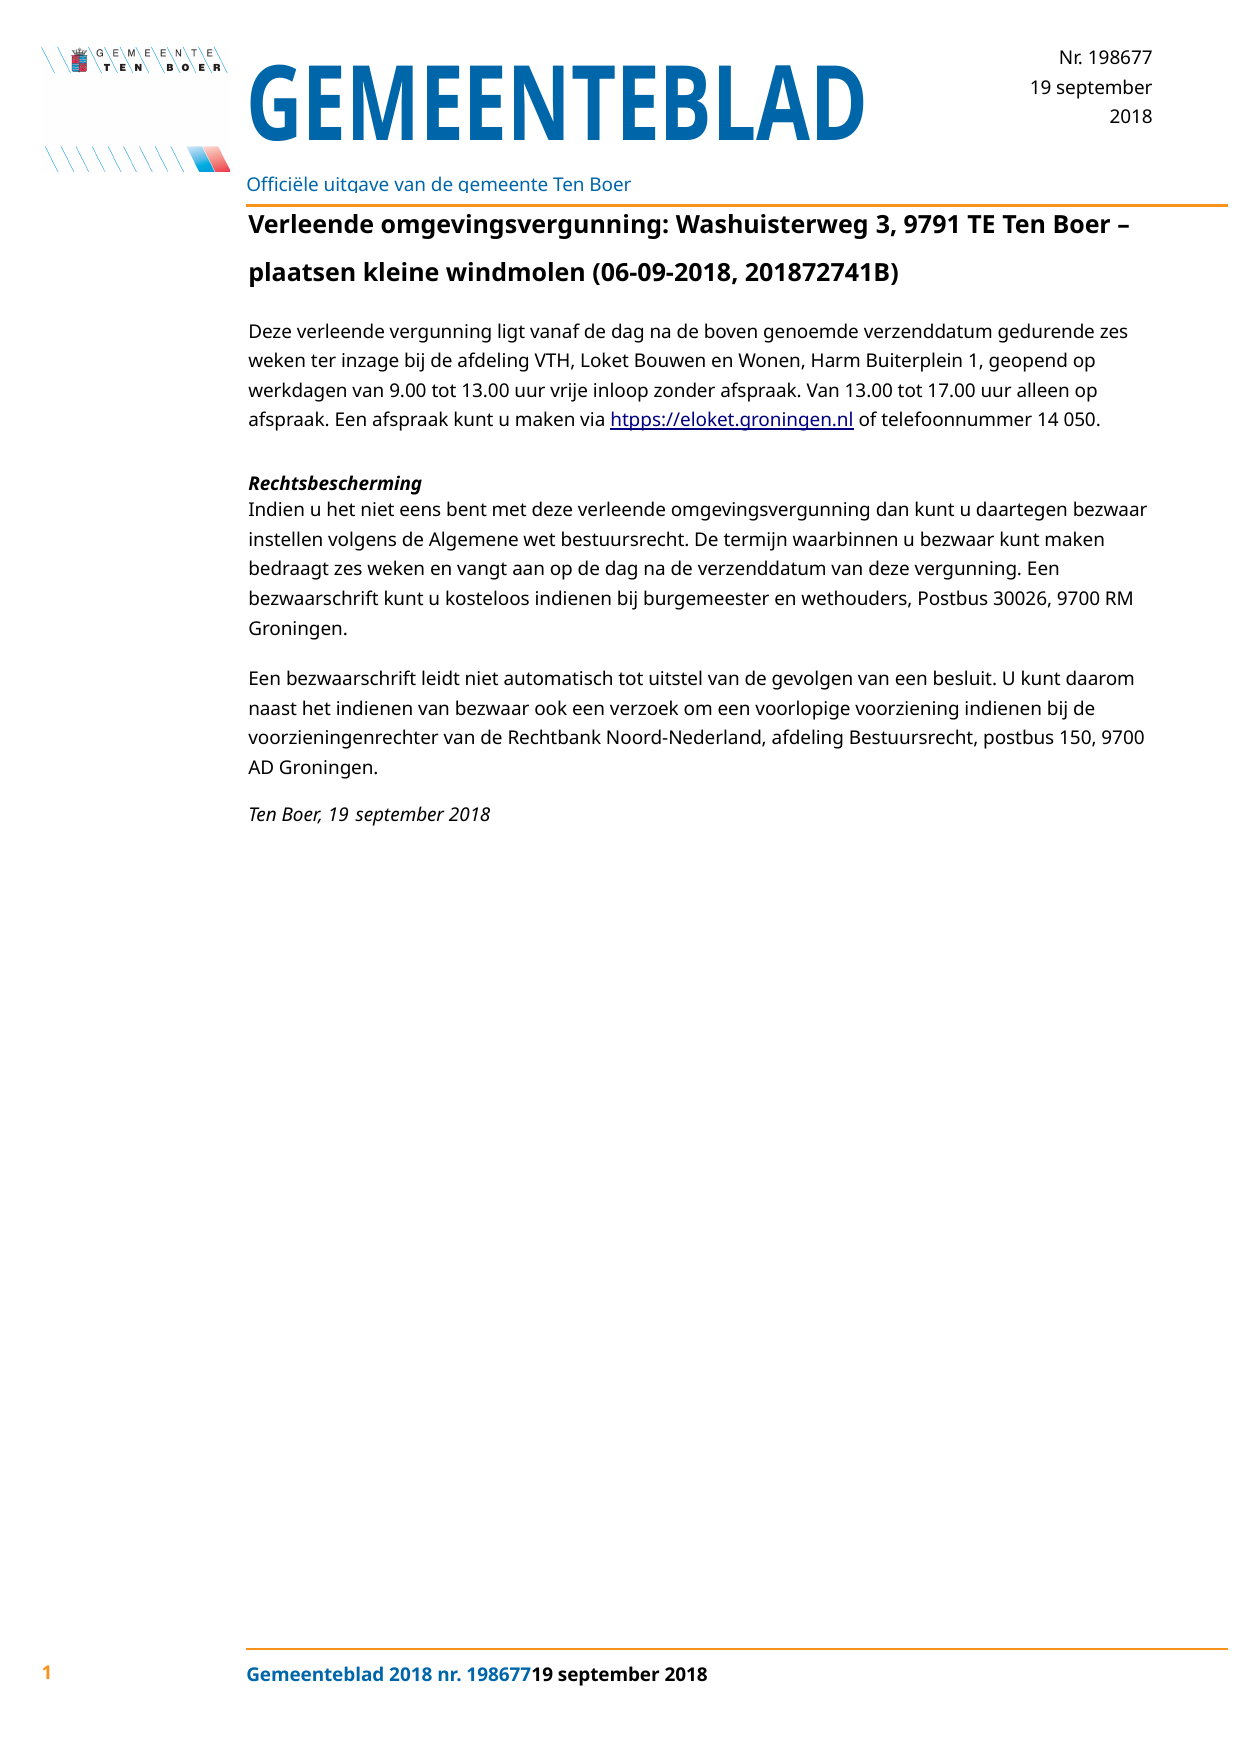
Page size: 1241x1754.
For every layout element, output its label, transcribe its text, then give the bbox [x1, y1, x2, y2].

text Indien u het niet eens bent met deze verleende omgevingsvergunning dan kunt u daartegen bezwaar instellen volgens de Algemene wet bestuursrecht. De termijn waarbinnen u bezwaar kunt maken bedraagt zes weken en vangt aan op de dag na de verzenddatum van deze vergunning. Een bezwaarschrift kunt u kosteloos indienen bij burgemeester en wethouders, Postbus 30026, 9700 RM Groningen. [248, 496, 1152, 640]
text Rechtsbescherming [248, 471, 1152, 496]
text Deze verleende vergunning ligt vanaf de dag na de boven genoemde verzenddatum gedurende zes weken ter inzage bij de afdeling VTH, Loket Bouwen en Wonen, Harm Buiterplein 1, geopend op werkdagen van 9.00 tot 13.00 uur vrije inloop zonder afspraak. Van 13.00 tot 17.00 uur alleen op afspraak. Een afspraak kunt u maken via htpps://eloket.groningen.nl of telefoonnummer 14 050. [248, 318, 1152, 432]
text Ten Boer, 19 september 2018 [248, 802, 1152, 827]
picture [41, 47, 231, 172]
text Verleende omgevingsvergunning: Washuisterweg 3, 9791 TE Ten Boer – plaatsen kleine windmolen (06-09-2018, 201872741B) [248, 207, 1152, 288]
text Een bezwaarschrift leidt niet automatisch tot uitstel van de gevolgen van een besluit. U kunt daarom naast het indienen van bezwaar ook een verzoek om een voorlopige voorziening indienen bij de voorzieningenrechter van de Rechtbank Noord-Nederland, afdeling Bestuursrecht, postbus 150, 9700 AD Groningen. [248, 665, 1152, 779]
